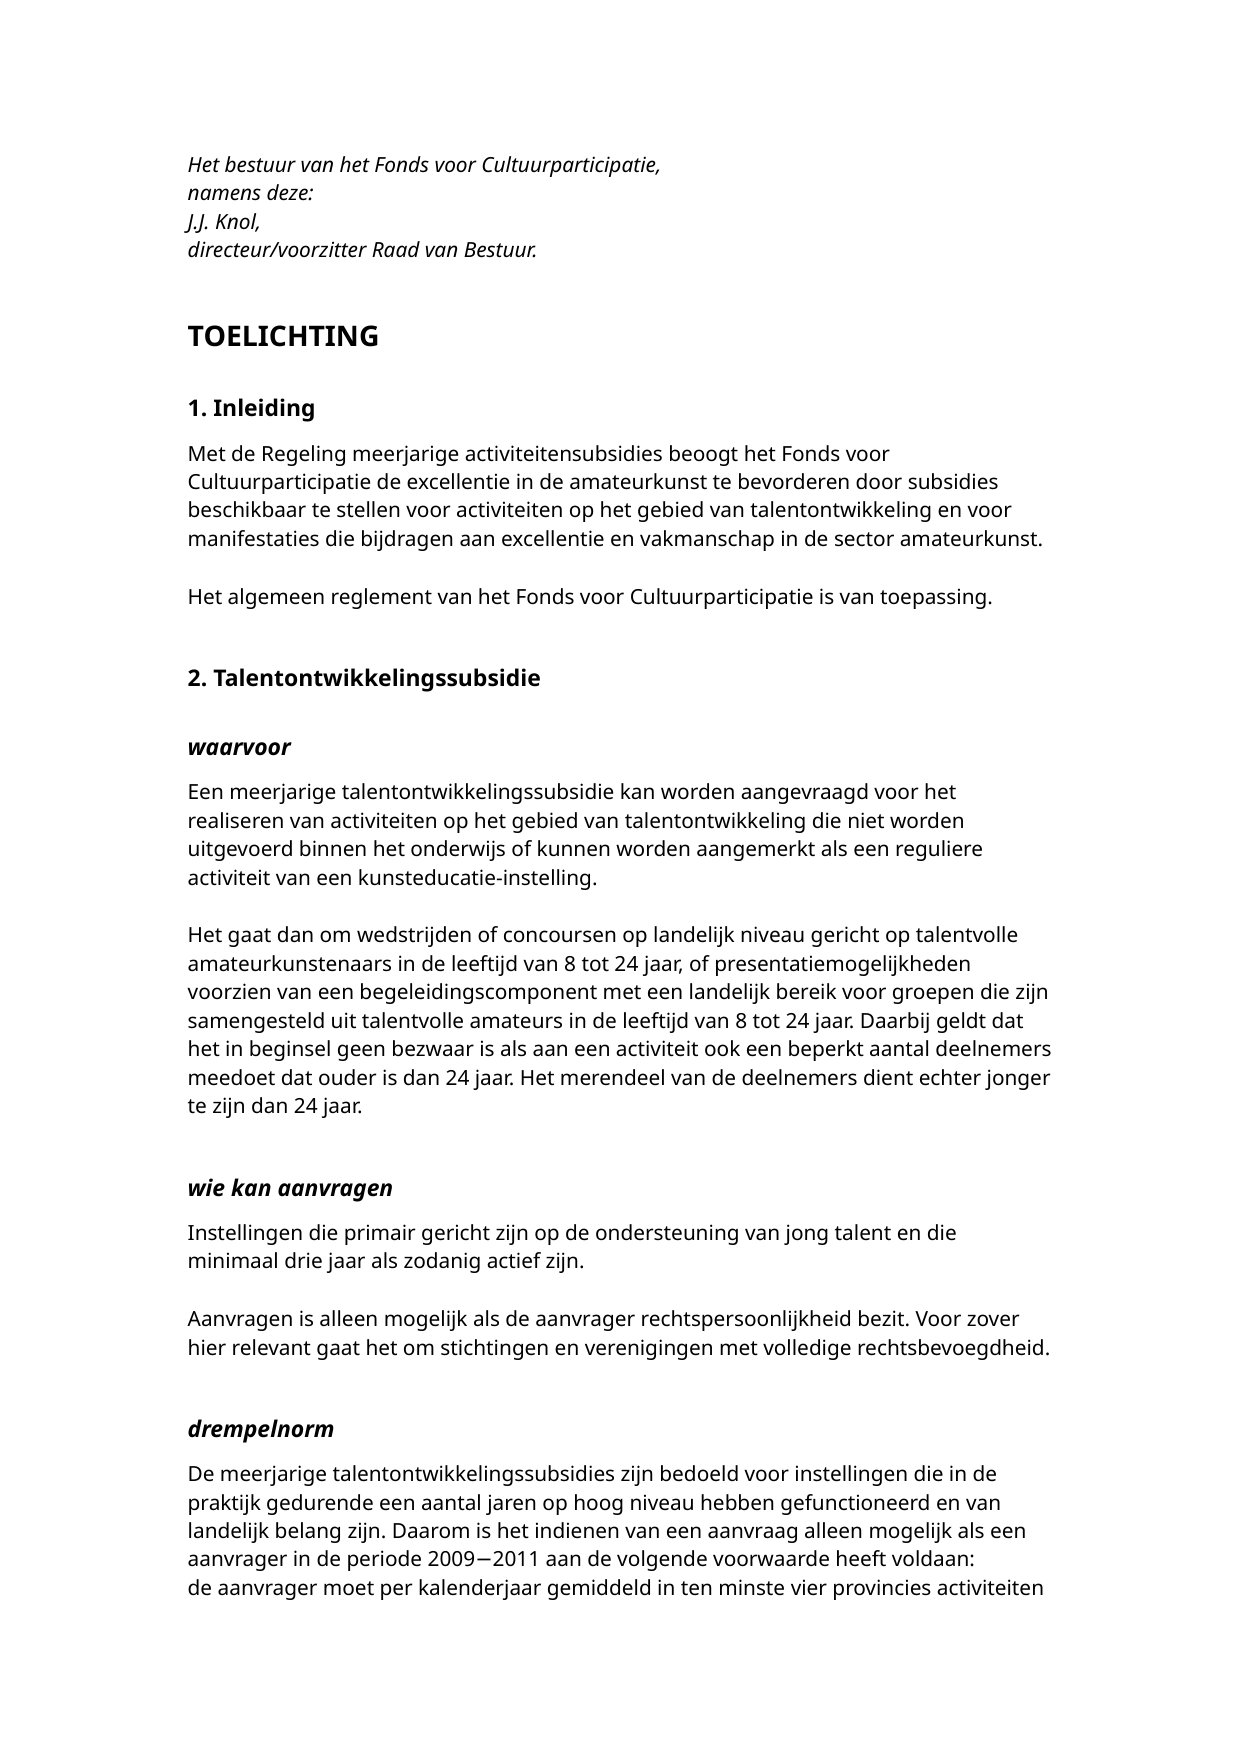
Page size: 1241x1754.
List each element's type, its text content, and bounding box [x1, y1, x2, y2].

text de aanvrager moet per kalenderjaar gemiddeld in ten minste vier provincies activiteiten [187, 1573, 1053, 1601]
text directeur/voorzitter Raad van Bestuur. [187, 235, 1053, 264]
text Het algemeen reglement van het Fonds voor Cultuurparticipatie is van toepassing. [187, 582, 1053, 610]
text Het gaat dan om wedstrijden of concoursen op landelijk niveau gericht op talentvolle amateurkunstenaars in de leeftijd van 8 tot 24 jaar, of presentatiemogelijkheden voorzien van een begeleidingscomponent met een landelijk bereik voor groepen die zijn samengesteld uit talentvolle amateurs in de leeftijd van 8 tot 24 jaar. Daarbij geldt dat het in beginsel geen bezwaar is als aan een activiteit ook een beperkt aantal deelnemers meedoet dat ouder is dan 24 jaar. Het merendeel van de deelnemers dient echter jonger te zijn dan 24 jaar. [187, 921, 1053, 1119]
subtitle 2. Talentontwikkelingssubsidie [187, 662, 1053, 693]
subtitle 1. Inleiding [187, 392, 1053, 424]
text Een meerjarige talentontwikkelingssubsidie kan worden aangevraagd voor het realiseren van activiteiten op het gebied van talentontwikkeling die niet worden uitgevoerd binnen het onderwijs of kunnen worden aangemerkt als een reguliere activiteit van een kunsteducatie-instelling. [187, 777, 1053, 891]
text namens deze: [187, 178, 1053, 207]
subtitle wie kan aanvragen [187, 1172, 1053, 1203]
subtitle TOELICHTING [187, 316, 1053, 355]
subtitle waarvoor [187, 731, 1053, 762]
text J.J. Knol, [187, 207, 1053, 235]
text Het bestuur van het Fonds voor Cultuurparticipatie, [187, 150, 1053, 178]
text Met de Regeling meerjarige activiteitensubsidies beoogt het Fonds voor Cultuurparticipatie de excellentie in de amateurkunst te bevorderen door subsidies beschikbaar te stellen voor activiteiten op het gebied van talentontwikkeling en voor manifestaties die bijdragen aan excellentie en vakmanschap in de sector amateurkunst. [187, 439, 1053, 552]
text Aanvragen is alleen mogelijk als de aanvrager rechtspersoonlijkheid bezit. Voor zover hier relevant gaat het om stichtingen en verenigingen met volledige rechtsbevoegdheid. [187, 1304, 1053, 1361]
subtitle drempelnorm [187, 1413, 1053, 1444]
text De meerjarige talentontwikkelingssubsidies zijn bedoeld voor instellingen die in de praktijk gedurende een aantal jaren op hoog niveau hebben gefunctioneerd en van landelijk belang zijn. Daarom is het indienen van een aanvraag alleen mogelijk als een aanvrager in de periode 2009−2011 aan de volgende voorwaarde heeft voldaan: [187, 1459, 1053, 1573]
text Instellingen die primair gericht zijn op de ondersteuning van jong talent en die minimaal drie jaar als zodanig actief zijn. [187, 1218, 1053, 1275]
